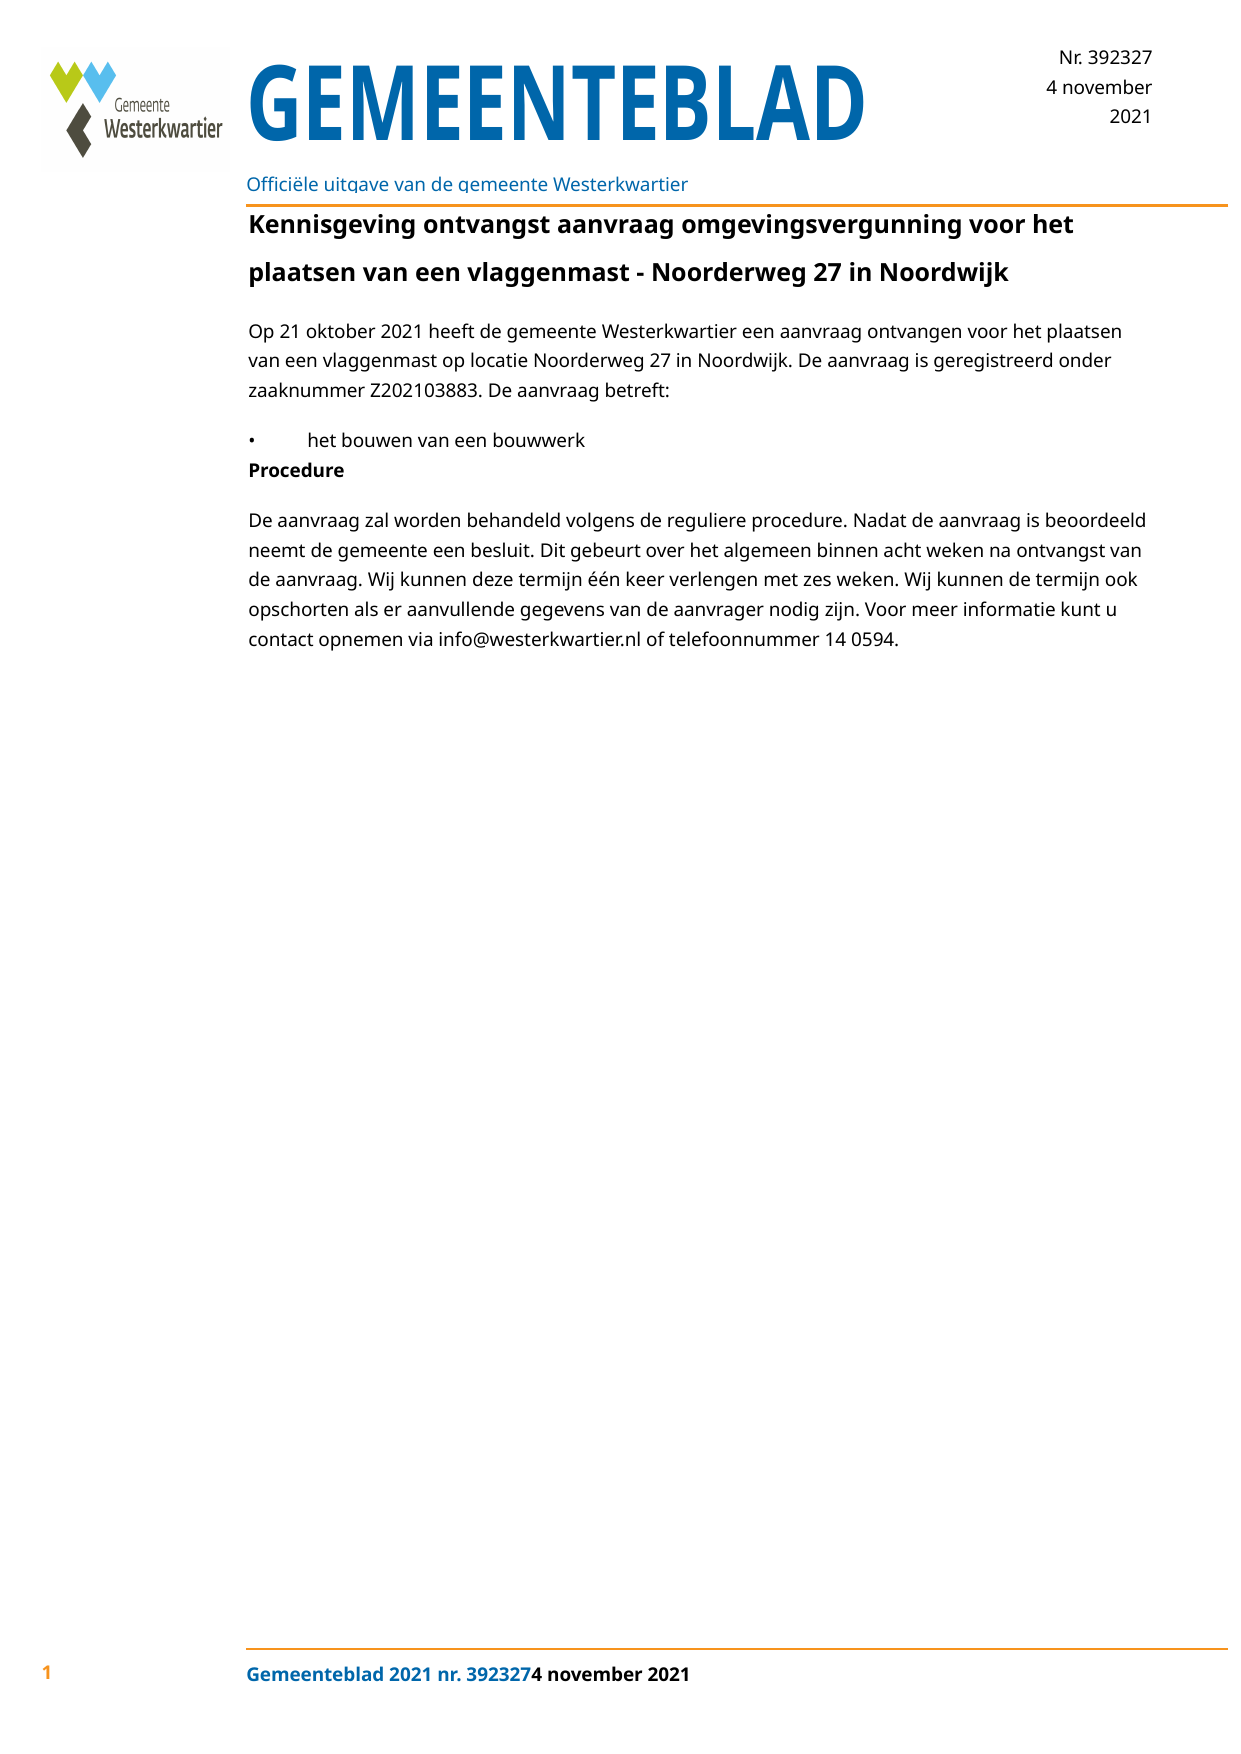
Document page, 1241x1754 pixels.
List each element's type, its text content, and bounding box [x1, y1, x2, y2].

text Kennisgeving ontvangst aanvraag omgevingsvergunning voor het plaatsen van een vlaggenmast - Noorderweg 27 in Noordwijk [248, 207, 1152, 288]
list het bouwen van een bouwwerk [248, 427, 1152, 453]
text Op 21 oktober 2021 heeft de gemeente Westerkwartier een aanvraag ontvangen voor het plaatsen van een vlaggenmast op locatie Noorderweg 27 in Noordwijk. De aanvraag is geregistreerd onder zaaknummer Z202103883. De aanvraag betreft: [248, 318, 1152, 403]
text Procedure [248, 457, 1152, 483]
text De aanvraag zal worden behandeld volgens de reguliere procedure. Nadat de aanvraag is beoordeeld neemt de gemeente een besluit. Dit gebeurt over het algemeen binnen acht weken na ontvangst van de aanvraag. Wij kunnen deze termijn één keer verlengen met zes weken. Wij kunnen de termijn ook opschorten als er aanvullende gegevens van de aanvrager nodig zijn. Voor meer informatie kunt u contact opnemen via info@westerkwartier.nl of telefoonnummer 14 0594. [248, 507, 1152, 652]
picture [41, 47, 231, 172]
